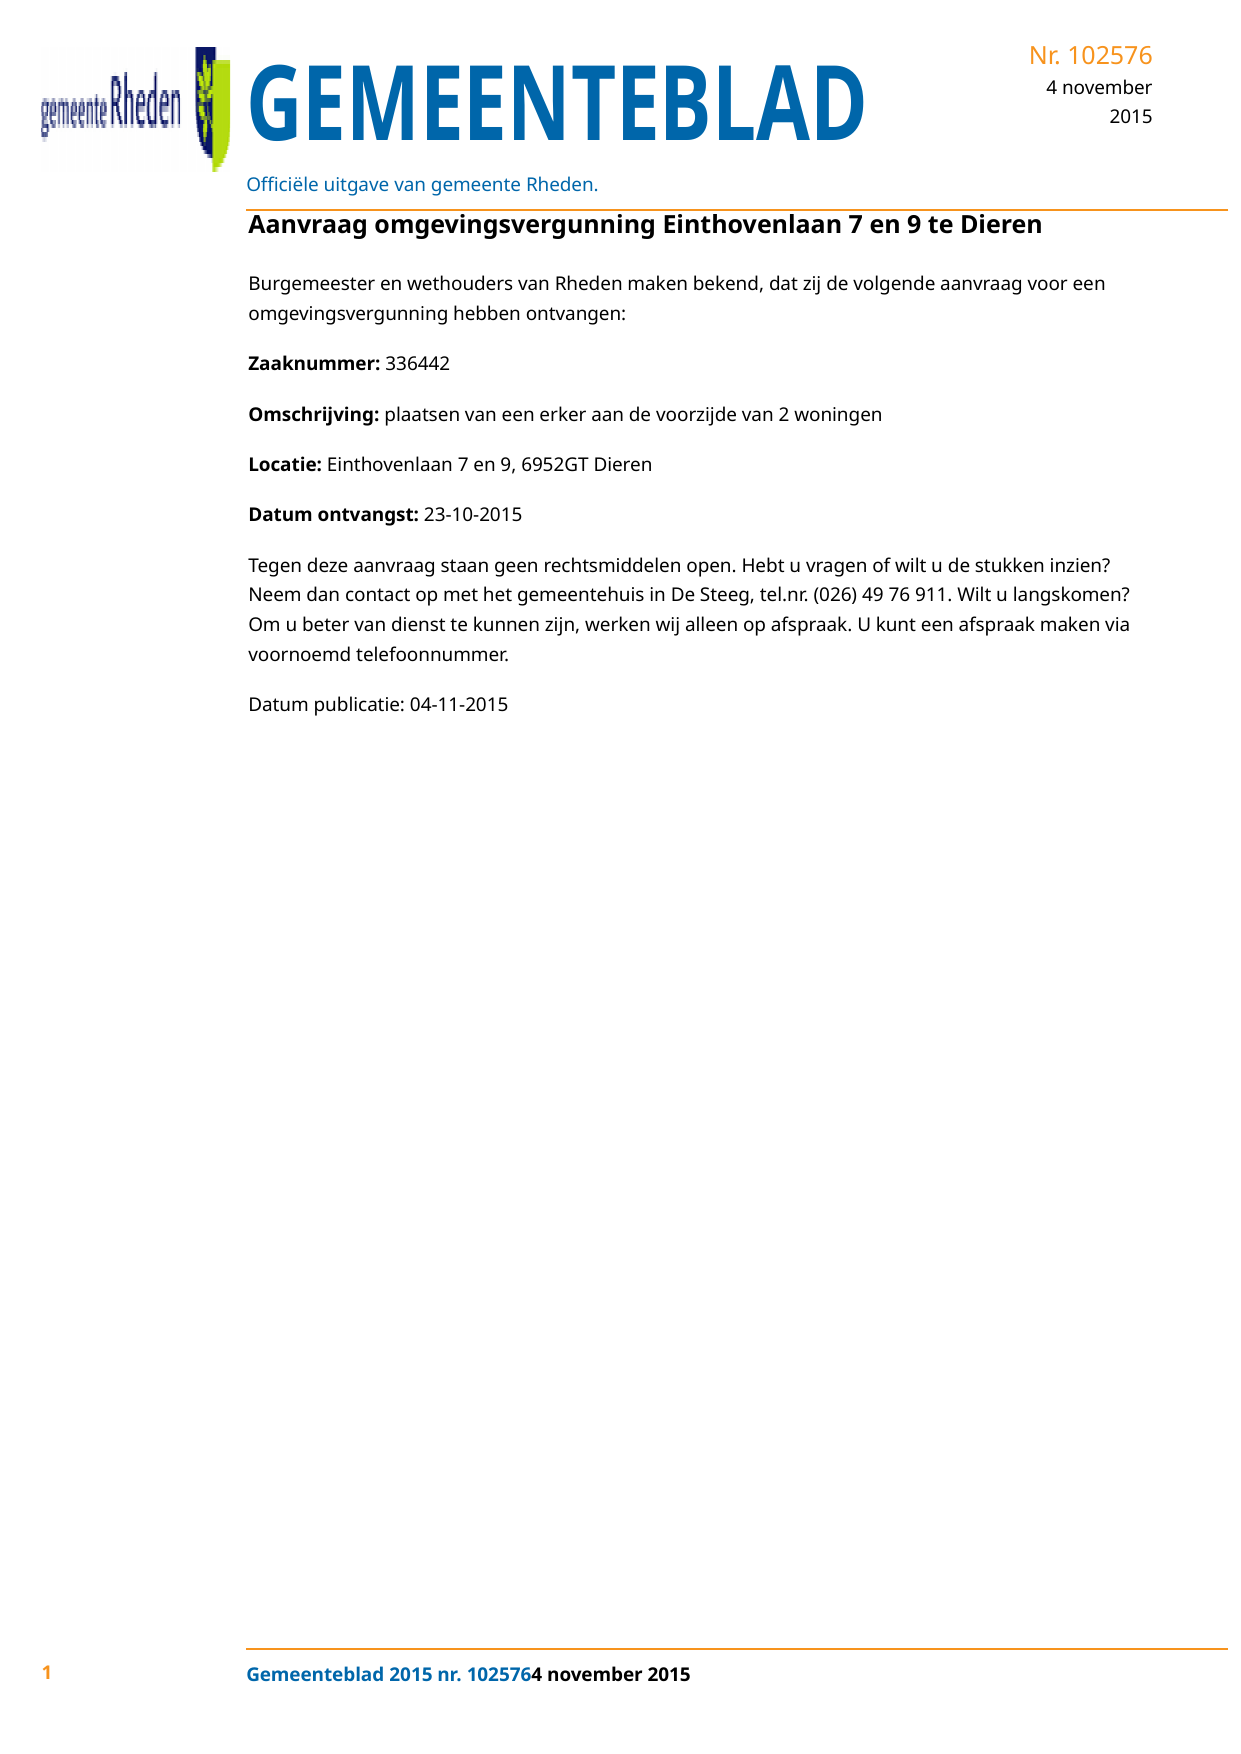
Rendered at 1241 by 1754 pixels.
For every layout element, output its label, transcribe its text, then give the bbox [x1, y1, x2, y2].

text Tegen deze aanvraag staan geen rechtsmiddelen open. Hebt u vragen of wilt u de stukken inzien? Neem dan contact op met het gemeentehuis in De Steeg, tel.nr. (026) 49 76 911. Wilt u langskomen? Om u beter van dienst te kunnen zijn, werken wij alleen op afspraak. U kunt een afspraak maken via voornoemd telefoonnummer. [248, 552, 1152, 666]
text Omschrijving: plaatsen van een erker aan de voorzijde van 2 woningen [248, 401, 1152, 426]
picture [41, 47, 231, 172]
text Datum ontvangst: 23-10-2015 [248, 502, 1152, 527]
text Aanvraag omgevingsvergunning Einthovenlaan 7 en 9 te Dieren [248, 211, 1152, 241]
text Datum publicatie: 04-11-2015 [248, 691, 1152, 717]
text Zaaknummer: 336442 [248, 350, 1152, 376]
text Locatie: Einthovenlaan 7 en 9, 6952GT Dieren [248, 451, 1152, 477]
text Burgemeester en wethouders van Rheden maken bekend, dat zij de volgende aanvraag voor een omgevingsvergunning hebben ontvangen: [248, 270, 1152, 326]
